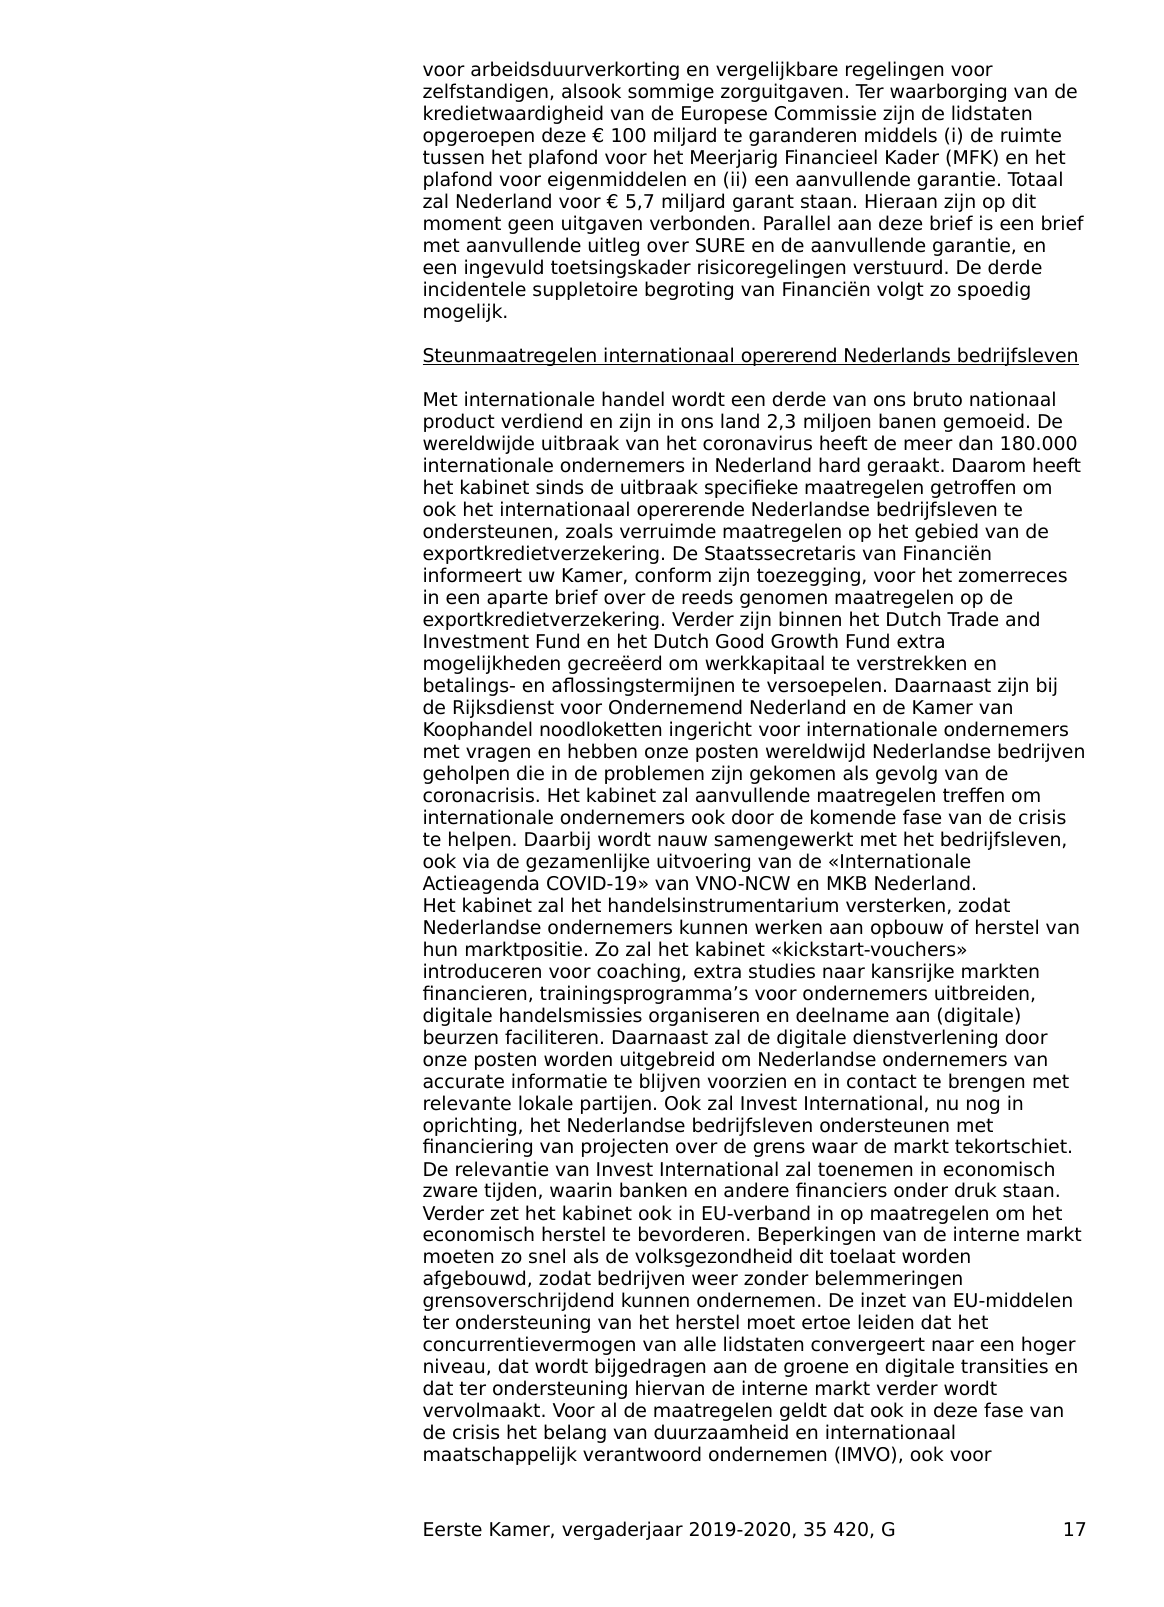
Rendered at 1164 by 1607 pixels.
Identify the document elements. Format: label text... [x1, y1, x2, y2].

subtitle Steunmaatregelen internationaal opererend Nederlands bedrijfsleven [422, 345, 1087, 367]
text Verder zet het kabinet ook in EU-verband in op maatregelen om het economisch herstel te bevorderen. Beperkingen van de interne markt moeten zo snel als de volksgezondheid dit toelaat worden afgebouwd, zodat bedrijven weer zonder belemmeringen grensoverschrijdend kunnen ondernemen. De inzet van EU-middelen ter ondersteuning van het herstel moet ertoe leiden dat het concurrentievermogen van alle lidstaten convergeert naar een hoger niveau, dat wordt bijgedragen aan de groene en digitale transities en dat ter ondersteuning hiervan de interne markt verder wordt vervolmaakt. Voor al de maatregelen geldt dat ook in deze fase van de crisis het belang van duurzaamheid en internationaal maatschappelijk verantwoord ondernemen (IMVO), ook voor [422, 1202, 1087, 1466]
text Het kabinet zal het handelsinstrumentarium versterken, zodat Nederlandse ondernemers kunnen werken aan opbouw of herstel van hun marktpositie. Zo zal het kabinet «kickstart-vouchers» introduceren voor coaching, extra studies naar kansrijke markten financieren, trainingsprogramma’s voor ondernemers uitbreiden, digitale handelsmissies organiseren en deelname aan (digitale) beurzen faciliteren. Daarnaast zal de digitale dienstverlening door onze posten worden uitgebreid om Nederlandse ondernemers van accurate informatie te blijven voorzien en in contact te brengen met relevante lokale partijen. Ook zal Invest International, nu nog in oprichting, het Nederlandse bedrijfsleven ondersteunen met financiering van projecten over de grens waar de markt tekortschiet. De relevantie van Invest International zal toenemen in economisch zware tijden, waarin banken en andere financiers onder druk staan. [422, 895, 1087, 1202]
text Met internationale handel wordt een derde van ons bruto nationaal product verdiend en zijn in ons land 2,3 miljoen banen gemoeid. De wereldwijde uitbraak van het coronavirus heeft de meer dan 180.000 internationale ondernemers in Nederland hard geraakt. Daarom heeft het kabinet sinds de uitbraak specifieke maatregelen getroffen om ook het internationaal opererende Nederlandse bedrijfsleven te ondersteunen, zoals verruimde maatregelen op het gebied van de exportkredietverzekering. De Staatssecretaris van Financiën informeert uw Kamer, conform zijn toezegging, voor het zomerreces in een aparte brief over de reeds genomen maatregelen op de exportkredietverzekering. Verder zijn binnen het Dutch Trade and Investment Fund en het Dutch Good Growth Fund extra mogelijkheden gecreëerd om werkkapitaal te verstrekken en betalings- en aflossingstermijnen te versoepelen. Daarnaast zijn bij de Rijksdienst voor Ondernemend Nederland en de Kamer van Koophandel noodloketten ingericht voor internationale ondernemers met vragen en hebben onze posten wereldwijd Nederlandse bedrijven geholpen die in de problemen zijn gekomen als gevolg van de coronacrisis. Het kabinet zal aanvullende maatregelen treffen om internationale ondernemers ook door de komende fase van de crisis te helpen. Daarbij wordt nauw samengewerkt met het bedrijfsleven, ook via de gezamenlijke uitvoering van de «Internationale Actieagenda COVID-19» van VNO-NCW en MKB Nederland. [422, 389, 1087, 895]
text voor arbeidsduurverkorting en vergelijkbare regelingen voor zelfstandigen, alsook sommige zorguitgaven. Ter waarborging van de kredietwaardigheid van de Europese Commissie zijn de lidstaten opgeroepen deze € 100 miljard te garanderen middels (i) de ruimte tussen het plafond voor het Meerjarig Financieel Kader (MFK) en het plafond voor eigenmiddelen en (ii) een aanvullende garantie. Totaal zal Nederland voor € 5,7 miljard garant staan. Hieraan zijn op dit moment geen uitgaven verbonden. Parallel aan deze brief is een brief met aanvullende uitleg over SURE en de aanvullende garantie, en een ingevuld toetsingskader risicoregelingen verstuurd. De derde incidentele suppletoire begroting van Financiën volgt zo spoedig mogelijk. [422, 59, 1087, 323]
